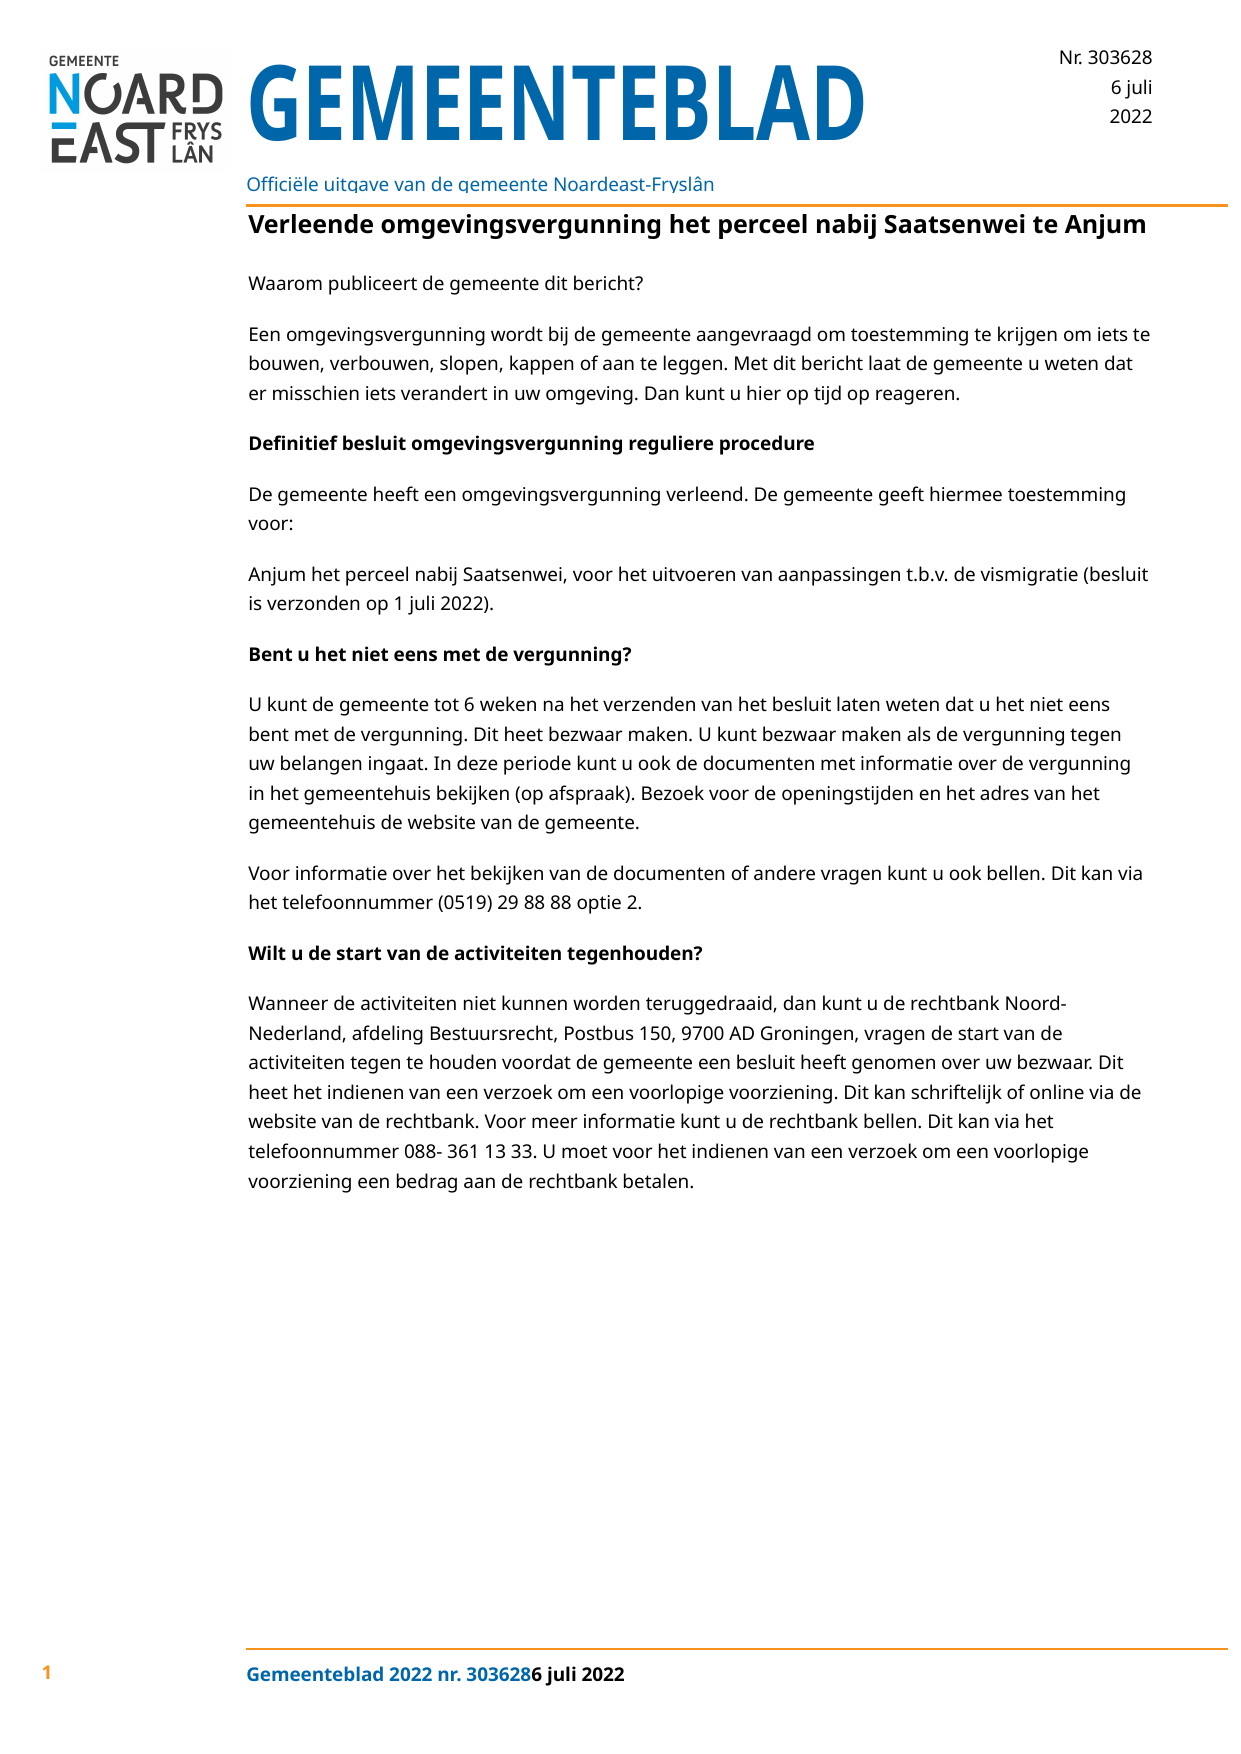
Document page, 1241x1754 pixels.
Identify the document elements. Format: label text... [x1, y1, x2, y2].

text Voor informatie over het bekijken van de documenten of andere vragen kunt u ook bellen. Dit kan via het telefoonnummer (0519) 29 88 88 optie 2. [248, 860, 1152, 915]
text Wanneer de activiteiten niet kunnen worden teruggedraaid, dan kunt u de rechtbank Noord-Nederland, afdeling Bestuursrecht, Postbus 150, 9700 AD Groningen, vragen de start van de activiteiten tegen te houden voordat de gemeente een besluit heeft genomen over uw bezwaar. Dit heet het indienen van een verzoek om een voorlopige voorziening. Dit kan schriftelijk of online via de website van de rechtbank. Voor meer informatie kunt u de rechtbank bellen. Dit kan via het telefoonnummer 088- 361 13 33. U moet voor het indienen van een verzoek om een voorlopige voorziening een bedrag aan de rechtbank betalen. [248, 990, 1152, 1193]
text Definitief besluit omgevingsvergunning reguliere procedure [248, 430, 1152, 456]
picture [41, 47, 231, 172]
text Anjum het perceel nabij Saatsenwei, voor het uitvoeren van aanpassingen t.b.v. de vismigratie (besluit is verzonden op 1 juli 2022). [248, 561, 1152, 616]
text Bent u het niet eens met de vergunning? [248, 641, 1152, 666]
text Verleende omgevingsvergunning het perceel nabij Saatsenwei te Anjum [248, 207, 1152, 241]
text Een omgevingsvergunning wordt bij de gemeente aangevraagd om toestemming te krijgen om iets te bouwen, verbouwen, slopen, kappen of aan te leggen. Met dit bericht laat de gemeente u weten dat er misschien iets verandert in uw omgeving. Dan kunt u hier op tijd op reageren. [248, 321, 1152, 406]
text De gemeente heeft een omgevingsvergunning verleend. De gemeente geeft hiermee toestemming voor: [248, 481, 1152, 536]
text Wilt u de start van de activiteiten tegenhouden? [248, 940, 1152, 966]
text U kunt de gemeente tot 6 weken na het verzenden van het besluit laten weten dat u het niet eens bent met de vergunning. Dit heet bezwaar maken. U kunt bezwaar maken als de vergunning tegen uw belangen ingaat. In deze periode kunt u ook de documenten met informatie over de vergunning in het gemeentehuis bekijken (op afspraak). Bezoek voor de openingstijden en het adres van het gemeentehuis de website van de gemeente. [248, 691, 1152, 835]
text Waarom publiceert de gemeente dit bericht? [248, 270, 1152, 296]
